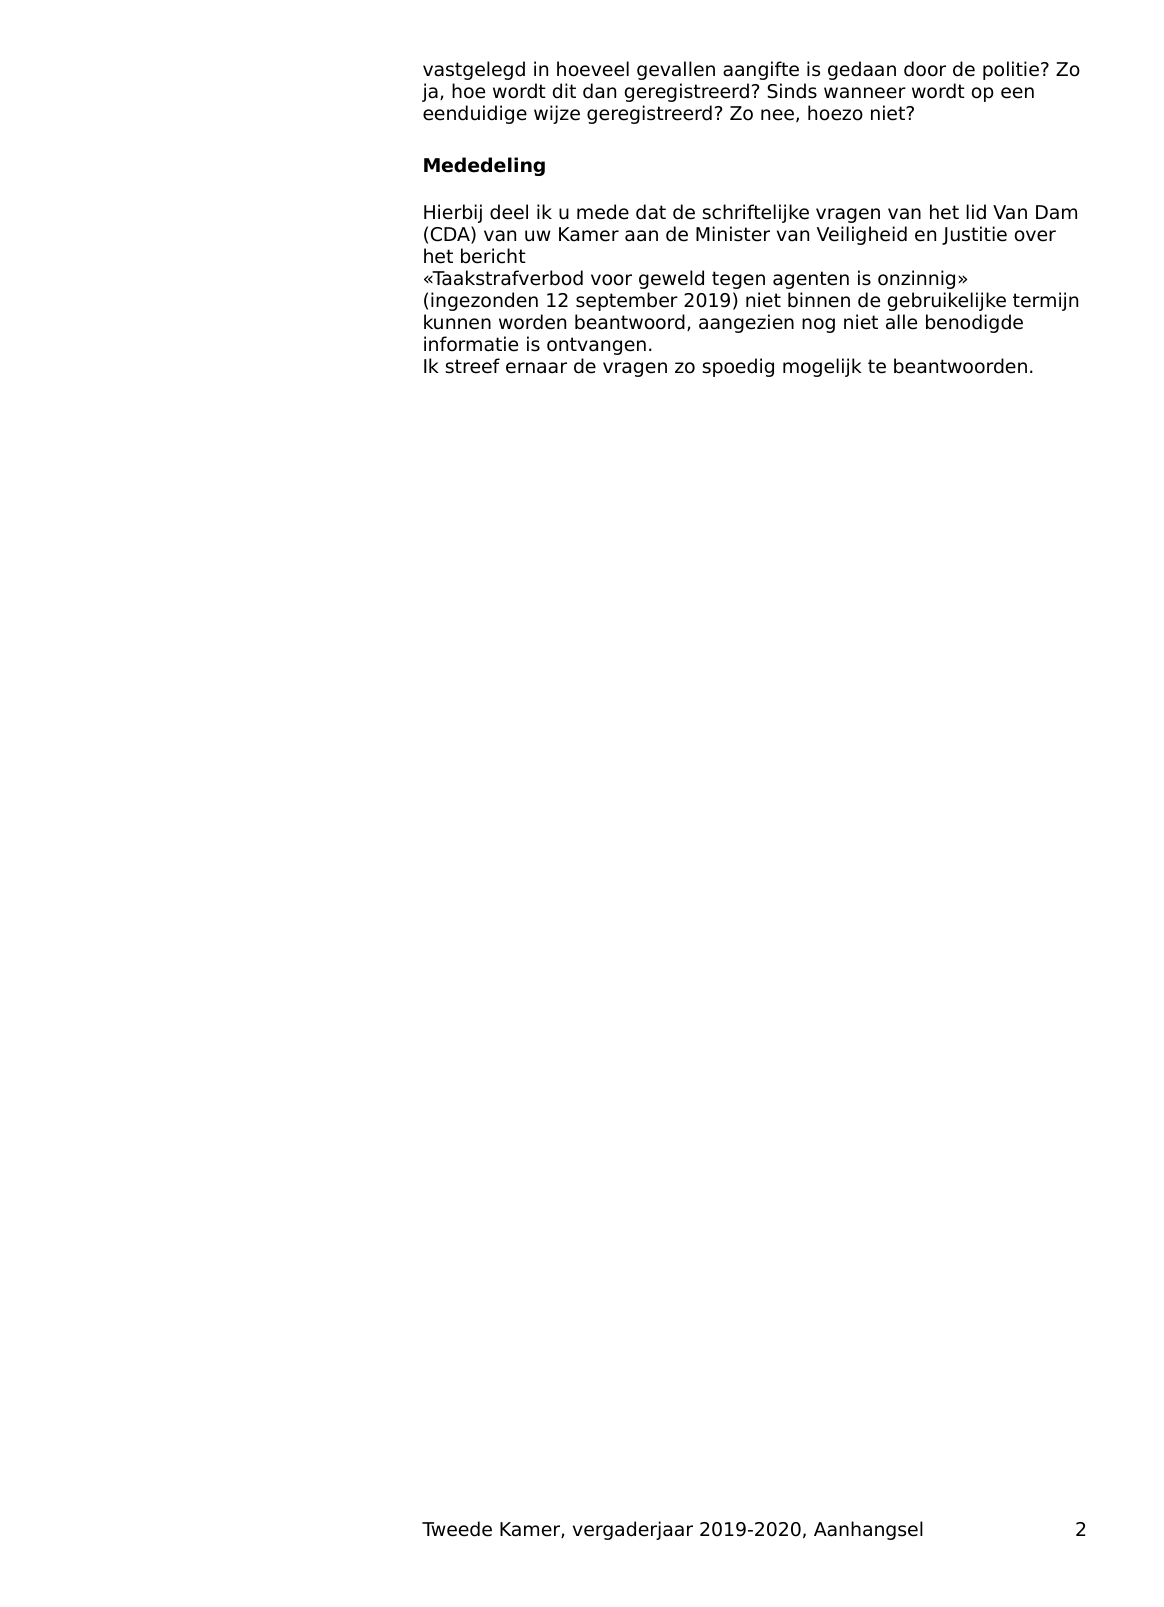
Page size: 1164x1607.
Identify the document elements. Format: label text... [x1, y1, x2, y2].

text Ik streef ernaar de vragen zo spoedig mogelijk te beantwoorden. [422, 356, 1087, 378]
subtitle Mededeling [422, 155, 1087, 177]
text vastgelegd in hoeveel gevallen aangifte is gedaan door de politie? Zo ja, hoe wordt dit dan geregistreerd? Sinds wanneer wordt op een eenduidige wijze geregistreerd? Zo nee, hoezo niet? [422, 59, 1087, 125]
text «Taakstrafverbod voor geweld tegen agenten is onzinnig» (ingezonden 12 september 2019) niet binnen de gebruikelijke termijn kunnen worden beantwoord, aangezien nog niet alle benodigde informatie is ontvangen. [422, 268, 1087, 356]
text Hierbij deel ik u mede dat de schriftelijke vragen van het lid Van Dam (CDA) van uw Kamer aan de Minister van Veiligheid en Justitie over het bericht [422, 202, 1087, 268]
